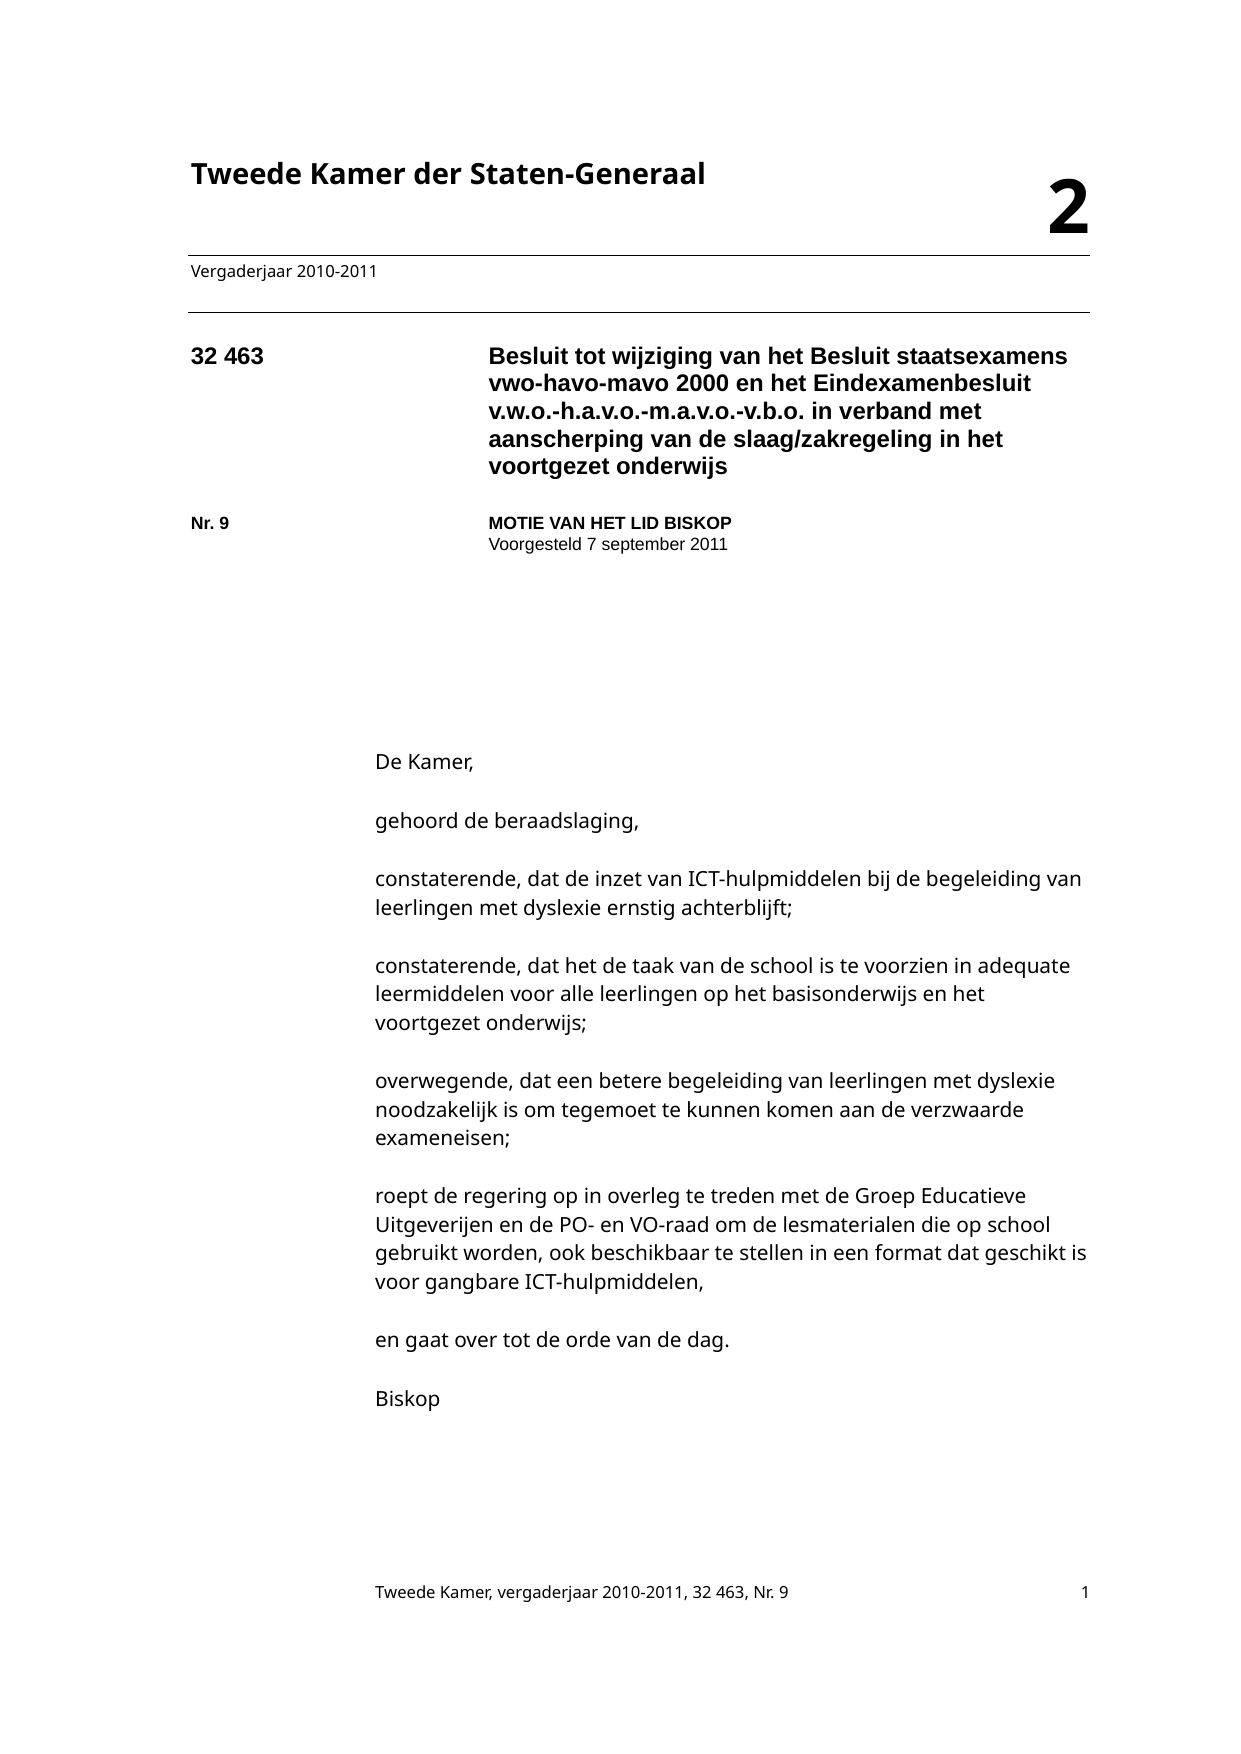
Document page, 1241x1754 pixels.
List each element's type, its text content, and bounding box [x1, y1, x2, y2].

table_header 2 [910, 150, 1090, 255]
table_cell [485, 256, 1090, 312]
table_cell 32 463 [188, 339, 485, 510]
text gehoord de beraadslaging, [375, 806, 1090, 834]
table_cell MOTIE VAN HET LID BISKOP Voorgesteld 7 september 2011 [485, 510, 1090, 629]
text constaterende, dat het de taak van de school is te voorzien in adequate leermiddelen voor alle leerlingen op het basisonderwijs en het voortgezet onderwijs; [375, 951, 1090, 1036]
table_cell [485, 313, 1090, 339]
text constaterende, dat de inzet van ICT-hulpmiddelen bij de begeleiding van leerlingen met dyslexie ernstig achterblijft; [375, 864, 1090, 921]
table_cell Vergaderjaar 2010-2011 [188, 256, 485, 312]
table_cell [188, 313, 485, 339]
table_header Tweede Kamer der Staten-Generaal [188, 150, 909, 255]
text Biskop [375, 1384, 1090, 1412]
table_cell Nr. 9 [188, 510, 485, 629]
text roept de regering op in overleg te treden met de Groep Educatieve Uitgeverijen en de PO- en VO-raad om de lesmaterialen die op school gebruikt worden, ook beschikbaar te stellen in een format dat geschikt is voor gangbare ICT-hulpmiddelen, [375, 1182, 1090, 1295]
text De Kamer, [375, 747, 1090, 776]
table_cell Besluit tot wijziging van het Besluit staatsexamens vwo-havo-mavo 2000 en het Eindexamenbesluit v.w.o.-h.a.v.o.-m.a.v.o.-v.b.o. in verband met aanscherping van de slaag/zakregeling in het voortgezet onderwijs [485, 339, 1090, 510]
text overwegende, dat een betere begeleiding van leerlingen met dyslexie noodzakelijk is om tegemoet te kunnen komen aan de verzwaarde exameneisen; [375, 1066, 1090, 1152]
text en gaat over tot de orde van de dag. [375, 1325, 1090, 1354]
